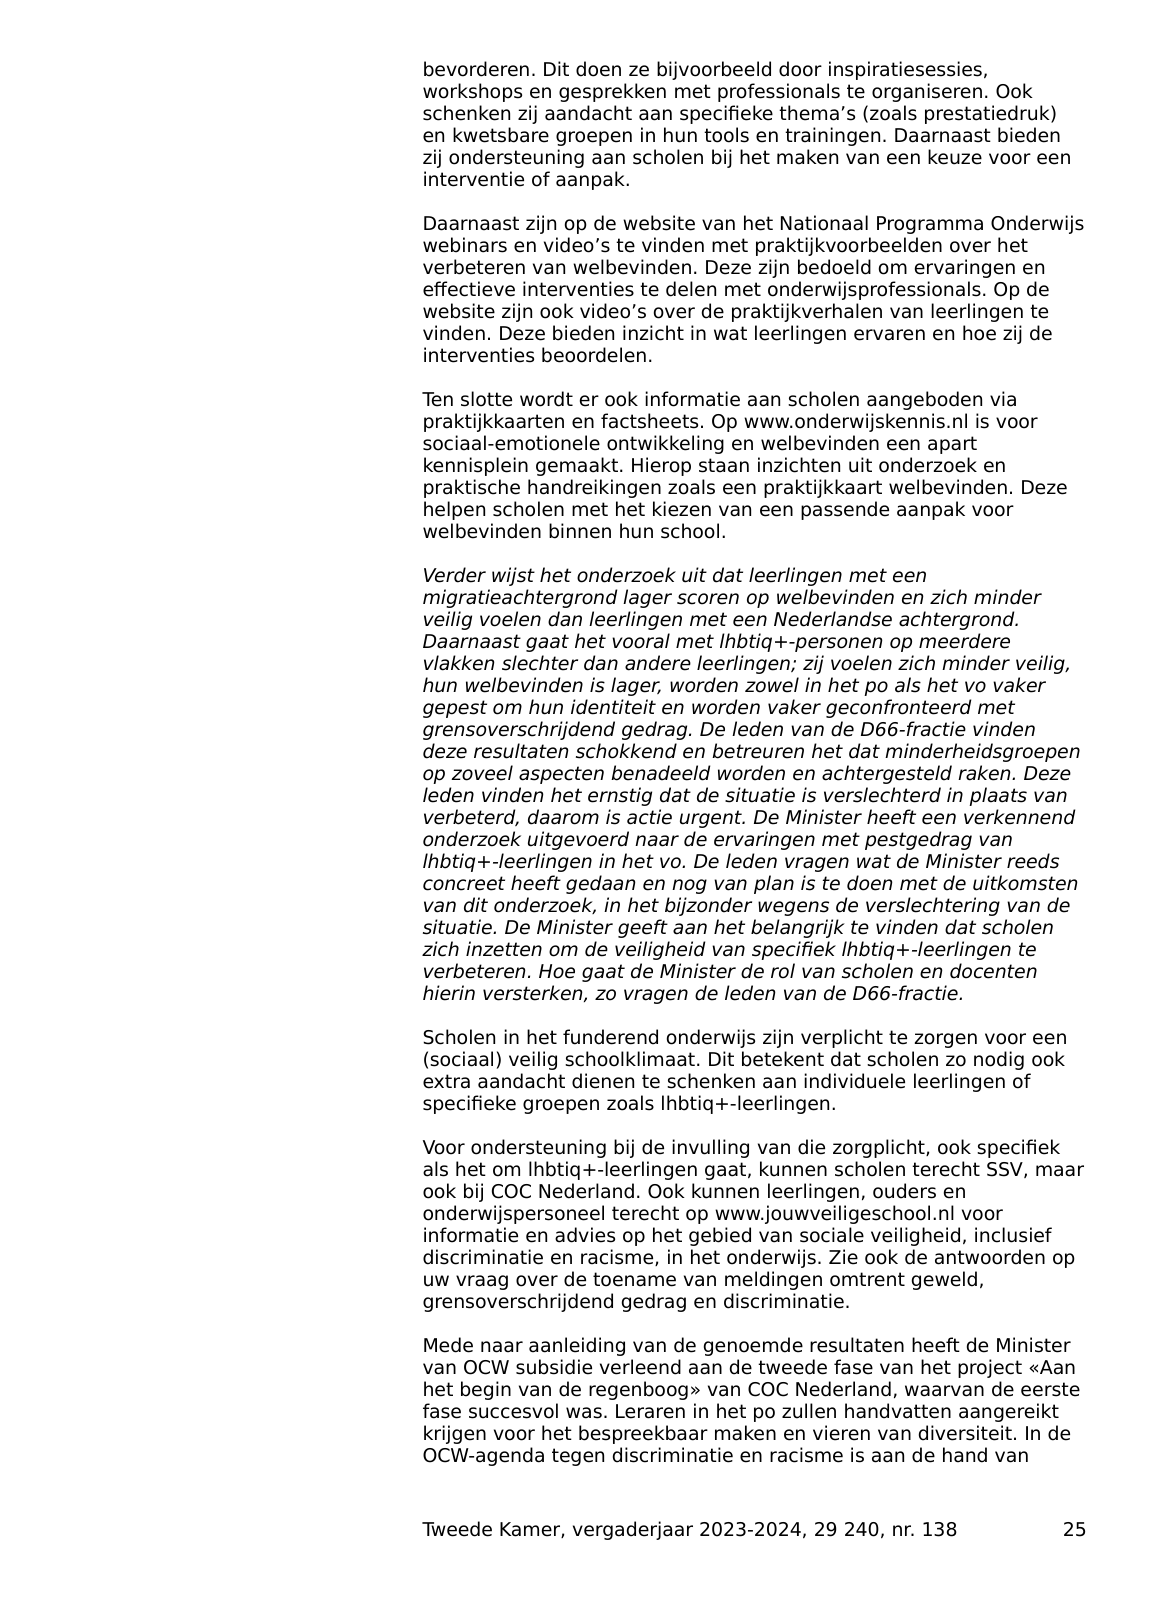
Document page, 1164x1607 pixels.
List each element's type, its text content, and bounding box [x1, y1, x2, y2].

text Verder wijst het onderzoek uit dat leerlingen met een migratieachtergrond lager scoren op welbevinden en zich minder veilig voelen dan leerlingen met een Nederlandse achtergrond. Daarnaast gaat het vooral met lhbtiq+-personen op meerdere vlakken slechter dan andere leerlingen; zij voelen zich minder veilig, hun welbevinden is lager, worden zowel in het po als het vo vaker gepest om hun identiteit en worden vaker geconfronteerd met grensoverschrijdend gedrag. De leden van de D66-fractie vinden deze resultaten schokkend en betreuren het dat minderheidsgroepen op zoveel aspecten benadeeld worden en achtergesteld raken. Deze leden vinden het ernstig dat de situatie is verslechterd in plaats van verbeterd, daarom is actie urgent. De Minister heeft een verkennend onderzoek uitgevoerd naar de ervaringen met pestgedrag van lhbtiq+-leerlingen in het vo. De leden vragen wat de Minister reeds concreet heeft gedaan en nog van plan is te doen met de uitkomsten van dit onderzoek, in het bijzonder wegens de verslechtering van de situatie. De Minister geeft aan het belangrijk te vinden dat scholen zich inzetten om de veiligheid van specifiek lhbtiq+-leerlingen te verbeteren. Hoe gaat de Minister de rol van scholen en docenten hierin versterken, zo vragen de leden van de D66-fractie. [422, 565, 1087, 1005]
text Ten slotte wordt er ook informatie aan scholen aangeboden via praktijkkaarten en factsheets. Op www.onderwijskennis.nl is voor sociaal-emotionele ontwikkeling en welbevinden een apart kennisplein gemaakt. Hierop staan inzichten uit onderzoek en praktische handreikingen zoals een praktijkkaart welbevinden. Deze helpen scholen met het kiezen van een passende aanpak voor welbevinden binnen hun school. [422, 389, 1087, 543]
text Daarnaast zijn op de website van het Nationaal Programma Onderwijs webinars en video’s te vinden met praktijkvoorbeelden over het verbeteren van welbevinden. Deze zijn bedoeld om ervaringen en effectieve interventies te delen met onderwijsprofessionals. Op de website zijn ook video’s over de praktijkverhalen van leerlingen te vinden. Deze bieden inzicht in wat leerlingen ervaren en hoe zij de interventies beoordelen. [422, 213, 1087, 367]
text Voor ondersteuning bij de invulling van die zorgplicht, ook specifiek als het om lhbtiq+-leerlingen gaat, kunnen scholen terecht SSV, maar ook bij COC Nederland. Ook kunnen leerlingen, ouders en onderwijspersoneel terecht op www.jouwveiligeschool.nl voor informatie en advies op het gebied van sociale veiligheid, inclusief discriminatie en racisme, in het onderwijs. Zie ook de antwoorden op uw vraag over de toename van meldingen omtrent geweld, grensoverschrijdend gedrag en discriminatie. [422, 1137, 1087, 1313]
text Scholen in het funderend onderwijs zijn verplicht te zorgen voor een (sociaal) veilig schoolklimaat. Dit betekent dat scholen zo nodig ook extra aandacht dienen te schenken aan individuele leerlingen of specifieke groepen zoals lhbtiq+-leerlingen. [422, 1027, 1087, 1115]
text Mede naar aanleiding van de genoemde resultaten heeft de Minister van OCW subsidie verleend aan de tweede fase van het project «Aan het begin van de regenboog» van COC Nederland, waarvan de eerste fase succesvol was. Leraren in het po zullen handvatten aangereikt krijgen voor het bespreekbaar maken en vieren van diversiteit. In de OCW-agenda tegen discriminatie en racisme is aan de hand van [422, 1335, 1087, 1467]
text bevorderen. Dit doen ze bijvoorbeeld door inspiratiesessies, workshops en gesprekken met professionals te organiseren. Ook schenken zij aandacht aan specifieke thema’s (zoals prestatiedruk) en kwetsbare groepen in hun tools en trainingen. Daarnaast bieden zij ondersteuning aan scholen bij het maken van een keuze voor een interventie of aanpak. [422, 59, 1087, 191]
